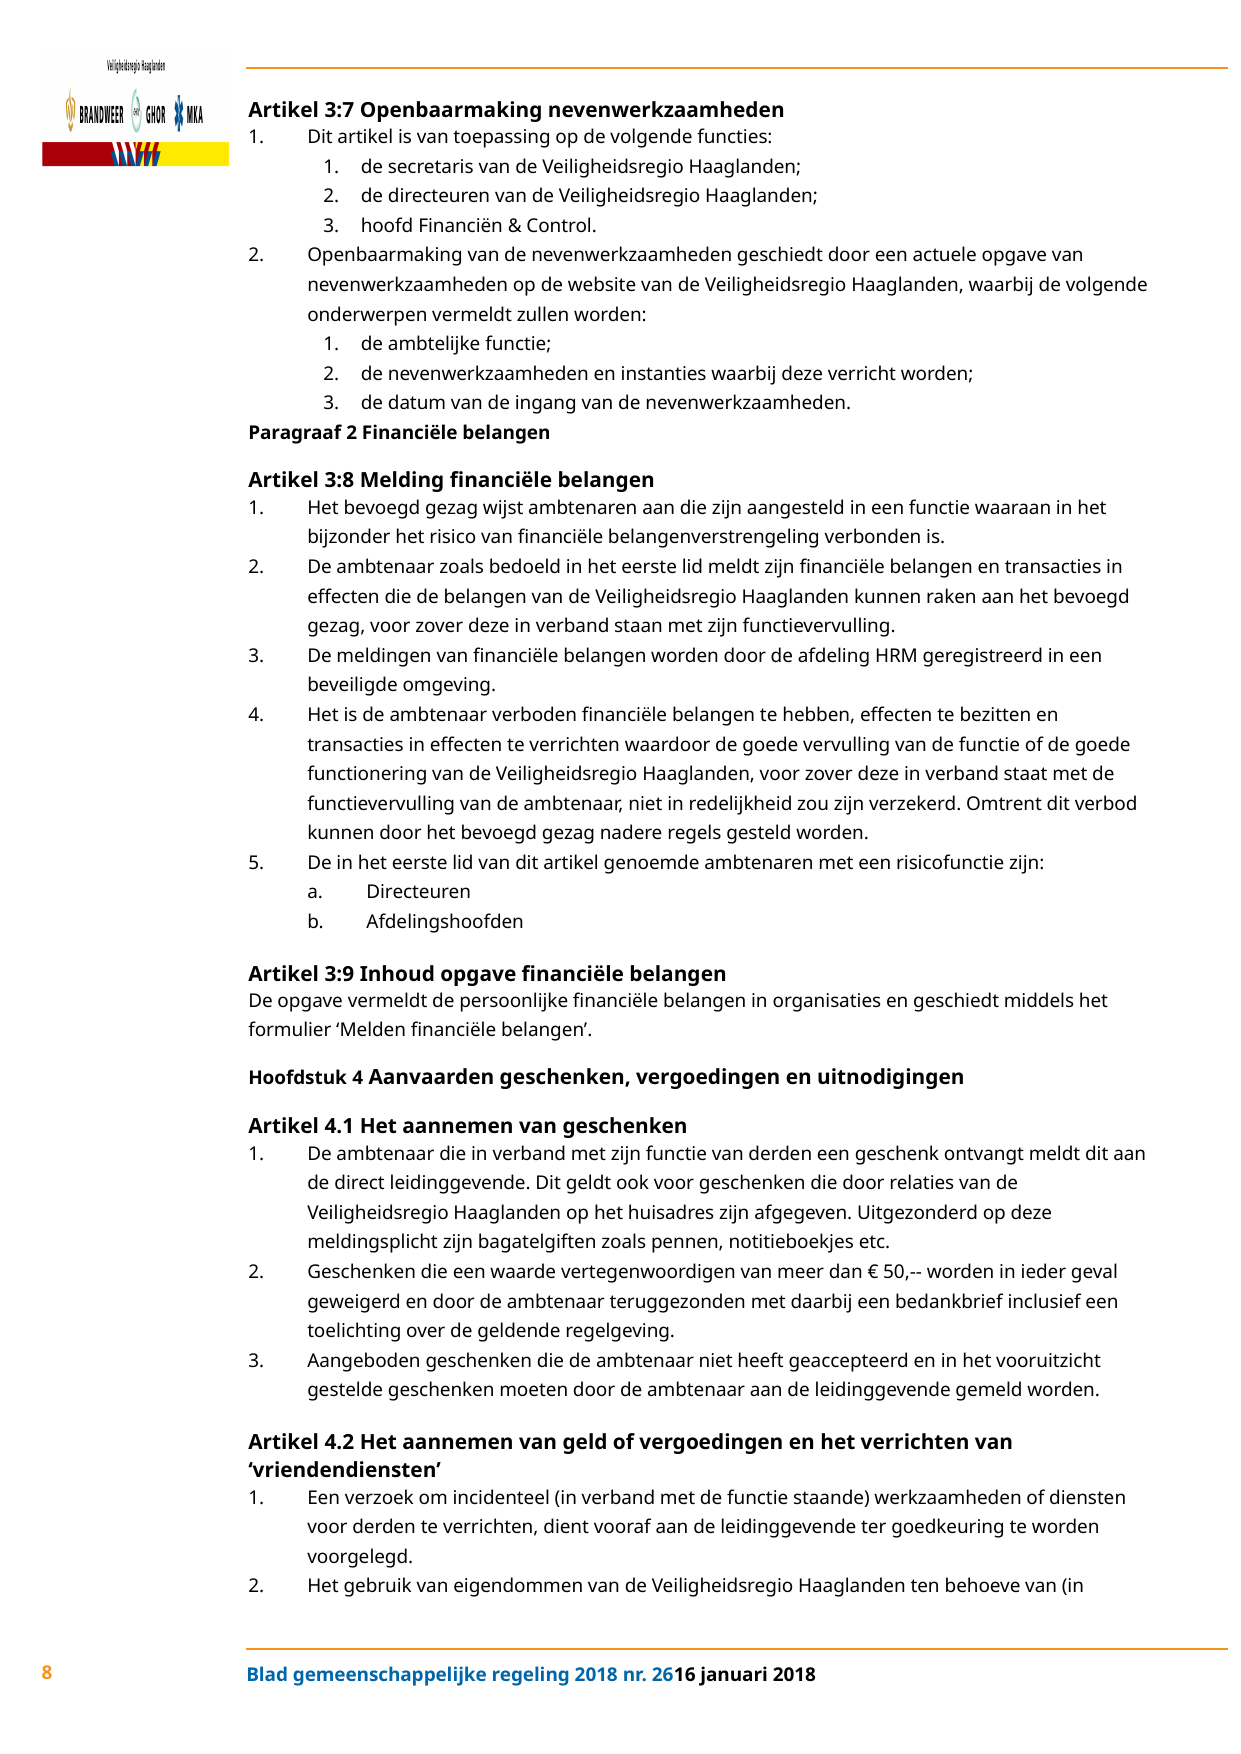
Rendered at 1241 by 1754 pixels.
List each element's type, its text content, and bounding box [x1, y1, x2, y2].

list Openbaarmaking van de nevenwerkzaamheden geschiedt door een actuele opgave van nevenwerkzaamheden op de website van de Veiligheidsregio Haaglanden, waarbij de volgende onderwerpen vermeldt zullen worden: [248, 242, 1152, 326]
list de datum van de ingang van de nevenwerkzaamheden. [323, 389, 1152, 415]
list de nevenwerkzaamheden en instanties waarbij deze verricht worden; [323, 360, 1152, 386]
text Hoofdstuk 4 Aanvaarden geschenken, vergoedingen en uitnodigingen [248, 1062, 1152, 1091]
list Een verzoek om incidenteel (in verband met de functie staande) werkzaamheden of diensten voor derden te verrichten, dient vooraf aan de leidinggevende ter goedkeuring te worden voorgelegd. [248, 1484, 1152, 1569]
list De in het eerste lid van dit artikel genoemde ambtenaren met een risicofunctie zijn: [248, 849, 1152, 875]
text Artikel 3:8 Melding financiële belangen [248, 466, 1152, 494]
text Artikel 4.2 Het aannemen van geld of vergoedingen en het verrichten van ‘vriendendiensten’ [248, 1427, 1152, 1484]
list de secretaris van de Veiligheidsregio Haaglanden; [323, 153, 1152, 178]
list Het is de ambtenaar verboden financiële belangen te hebben, effecten te bezitten en transacties in effecten te verrichten waardoor de goede vervulling van de functie of de goede functionering van de Veiligheidsregio Haaglanden, voor zover deze in verband staat met de functievervulling van de ambtenaar, niet in redelijkheid zou zijn verzekerd. Omtrent dit verbod kunnen door het bevoegd gezag nadere regels gesteld worden. [248, 701, 1152, 845]
list Afdelingshoofden [307, 908, 1152, 934]
list de ambtelijke functie; [323, 330, 1152, 356]
text De opgave vermeldt de persoonlijke financiële belangen in organisaties en geschiedt middels het formulier ‘Melden financiële belangen’. [248, 987, 1152, 1042]
text Artikel 3:7 Openbaarmaking nevenwerkzaamheden [248, 95, 1152, 123]
text Paragraaf 2 Financiële belangen [248, 419, 1152, 445]
picture [41, 47, 231, 172]
list De ambtenaar zoals bedoeld in het eerste lid meldt zijn financiële belangen en transacties in effecten die de belangen van de Veiligheidsregio Haaglanden kunnen raken aan het bevoegd gezag, voor zover deze in verband staan met zijn functievervulling. [248, 553, 1152, 638]
list de directeuren van de Veiligheidsregio Haaglanden; [323, 182, 1152, 208]
list De meldingen van financiële belangen worden door de afdeling HRM geregistreerd in een beveiligde omgeving. [248, 642, 1152, 697]
list Geschenken die een waarde vertegenwoordigen van meer dan € 50,-- worden in ieder geval geweigerd en door de ambtenaar teruggezonden met daarbij een bedankbrief inclusief een toelichting over de geldende regelgeving. [248, 1258, 1152, 1343]
list De ambtenaar die in verband met zijn functie van derden een geschenk ontvangt meldt dit aan de direct leidinggevende. Dit geldt ook voor geschenken die door relaties van de Veiligheidsregio Haaglanden op het huisadres zijn afgegeven. Uitgezonderd op deze meldingsplicht zijn bagatelgiften zoals pennen, notitieboekjes etc. [248, 1140, 1152, 1254]
list Het gebruik van eigendommen van de Veiligheidsregio Haaglanden ten behoeve van (in [248, 1573, 1152, 1598]
list Het bevoegd gezag wijst ambtenaren aan die zijn aangesteld in een functie waaraan in het bijzonder het risico van financiële belangenverstrengeling verbonden is. [248, 494, 1152, 549]
list Directeuren [307, 879, 1152, 904]
text Artikel 4.1 Het aannemen van geschenken [248, 1112, 1152, 1140]
list Aangeboden geschenken die de ambtenaar niet heeft geaccepteerd en in het vooruitzicht gestelde geschenken moeten door de ambtenaar aan de leidinggevende gemeld worden. [248, 1347, 1152, 1402]
text Artikel 3:9 Inhoud opgave financiële belangen [248, 959, 1152, 987]
list hoofd Financiën & Control. [323, 212, 1152, 238]
list Dit artikel is van toepassing op de volgende functies: [248, 123, 1152, 149]
